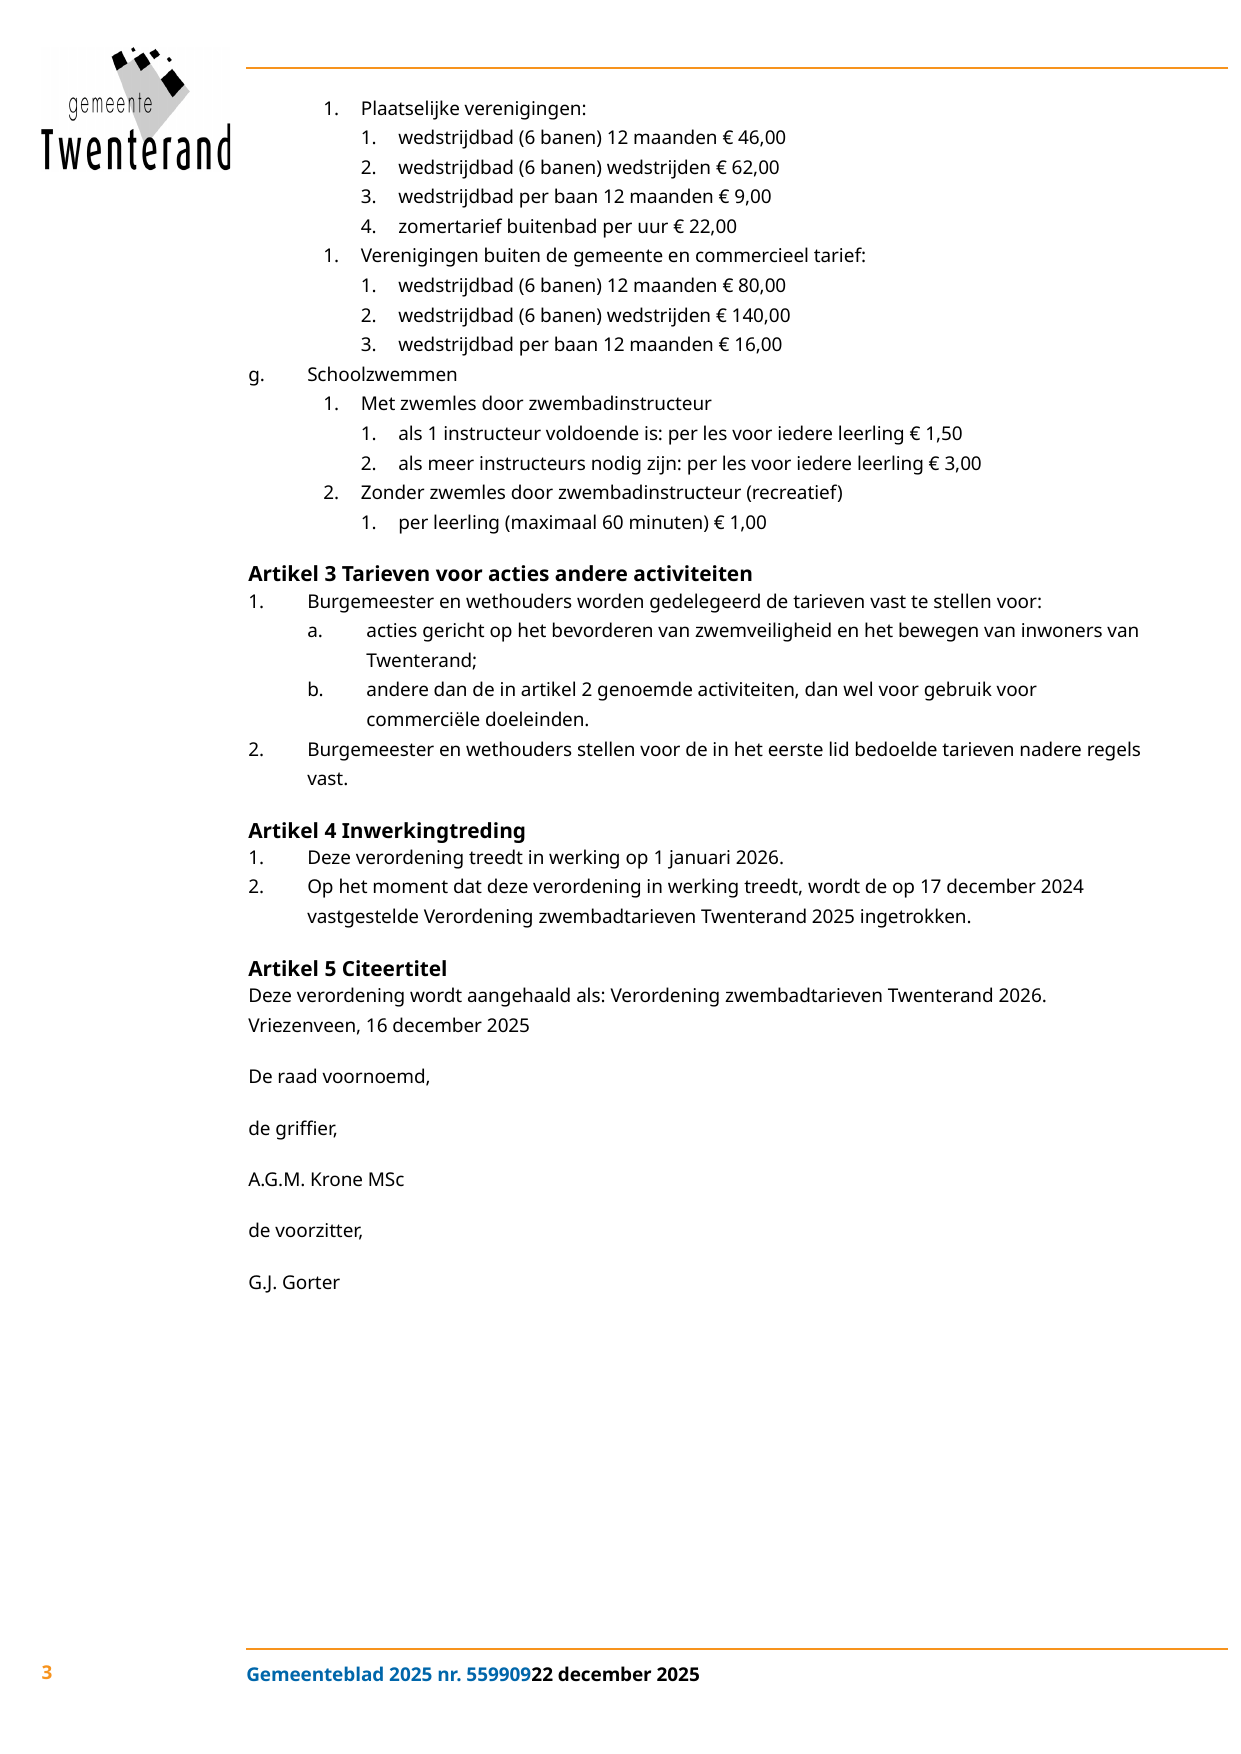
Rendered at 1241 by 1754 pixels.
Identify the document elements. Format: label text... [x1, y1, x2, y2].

list Burgemeester en wethouders stellen voor de in het eerste lid bedoelde tarieven nadere regels vast. [248, 736, 1152, 791]
list Verenigingen buiten de gemeente en commercieel tarief: [323, 243, 1152, 268]
text Artikel 3 Tarieven voor acties andere activiteiten [248, 559, 1152, 588]
list wedstrijdbad (6 banen) 12 maanden € 46,00 [361, 124, 1152, 150]
text de griffier, [248, 1115, 1152, 1140]
text A.G.M. Krone MSc [248, 1166, 1152, 1192]
text G.J. Gorter [248, 1269, 1152, 1295]
text Artikel 4 Inwerkingtreding [248, 816, 1152, 844]
list zomertarief buitenbad per uur € 22,00 [361, 213, 1152, 239]
text De raad voornoemd, [248, 1063, 1152, 1089]
text Deze verordening wordt aangehaald als: Verordening zwembadtarieven Twenterand 2026. [248, 982, 1152, 1008]
list Deze verordening treedt in werking op 1 januari 2026. [248, 844, 1152, 870]
text Vriezenveen, 16 december 2025 [248, 1012, 1152, 1037]
picture [41, 47, 231, 172]
list Zonder zwemles door zwembadinstructeur (recreatief) [323, 479, 1152, 505]
text Artikel 5 Citeertitel [248, 954, 1152, 982]
list andere dan de in artikel 2 genoemde activiteiten, dan wel voor gebruik voor commerciële doeleinden. [307, 677, 1152, 732]
list wedstrijdbad (6 banen) 12 maanden € 80,00 [361, 272, 1152, 298]
list per leerling (maximaal 60 minuten) € 1,00 [361, 509, 1152, 535]
list wedstrijdbad (6 banen) wedstrijden € 140,00 [361, 302, 1152, 328]
list Op het moment dat deze verordening in werking treedt, wordt de op 17 december 2024 vastgestelde Verordening zwembadtarieven Twenterand 2025 ingetrokken. [248, 874, 1152, 929]
list Burgemeester en wethouders worden gedelegeerd de tarieven vast te stellen voor: [248, 588, 1152, 613]
list als meer instructeurs nodig zijn: per les voor iedere leerling € 3,00 [361, 450, 1152, 476]
list Plaatselijke verenigingen: [323, 95, 1152, 121]
list wedstrijdbad (6 banen) wedstrijden € 62,00 [361, 154, 1152, 180]
list als 1 instructeur voldoende is: per les voor iedere leerling € 1,50 [361, 420, 1152, 446]
list wedstrijdbad per baan 12 maanden € 16,00 [361, 331, 1152, 357]
list Schoolzwemmen [248, 361, 1152, 387]
text de voorzitter, [248, 1218, 1152, 1243]
list Met zwemles door zwembadinstructeur [323, 391, 1152, 416]
list wedstrijdbad per baan 12 maanden € 9,00 [361, 183, 1152, 209]
list acties gericht op het bevorderen van zwemveiligheid en het bewegen van inwoners van Twenterand; [307, 617, 1152, 673]
